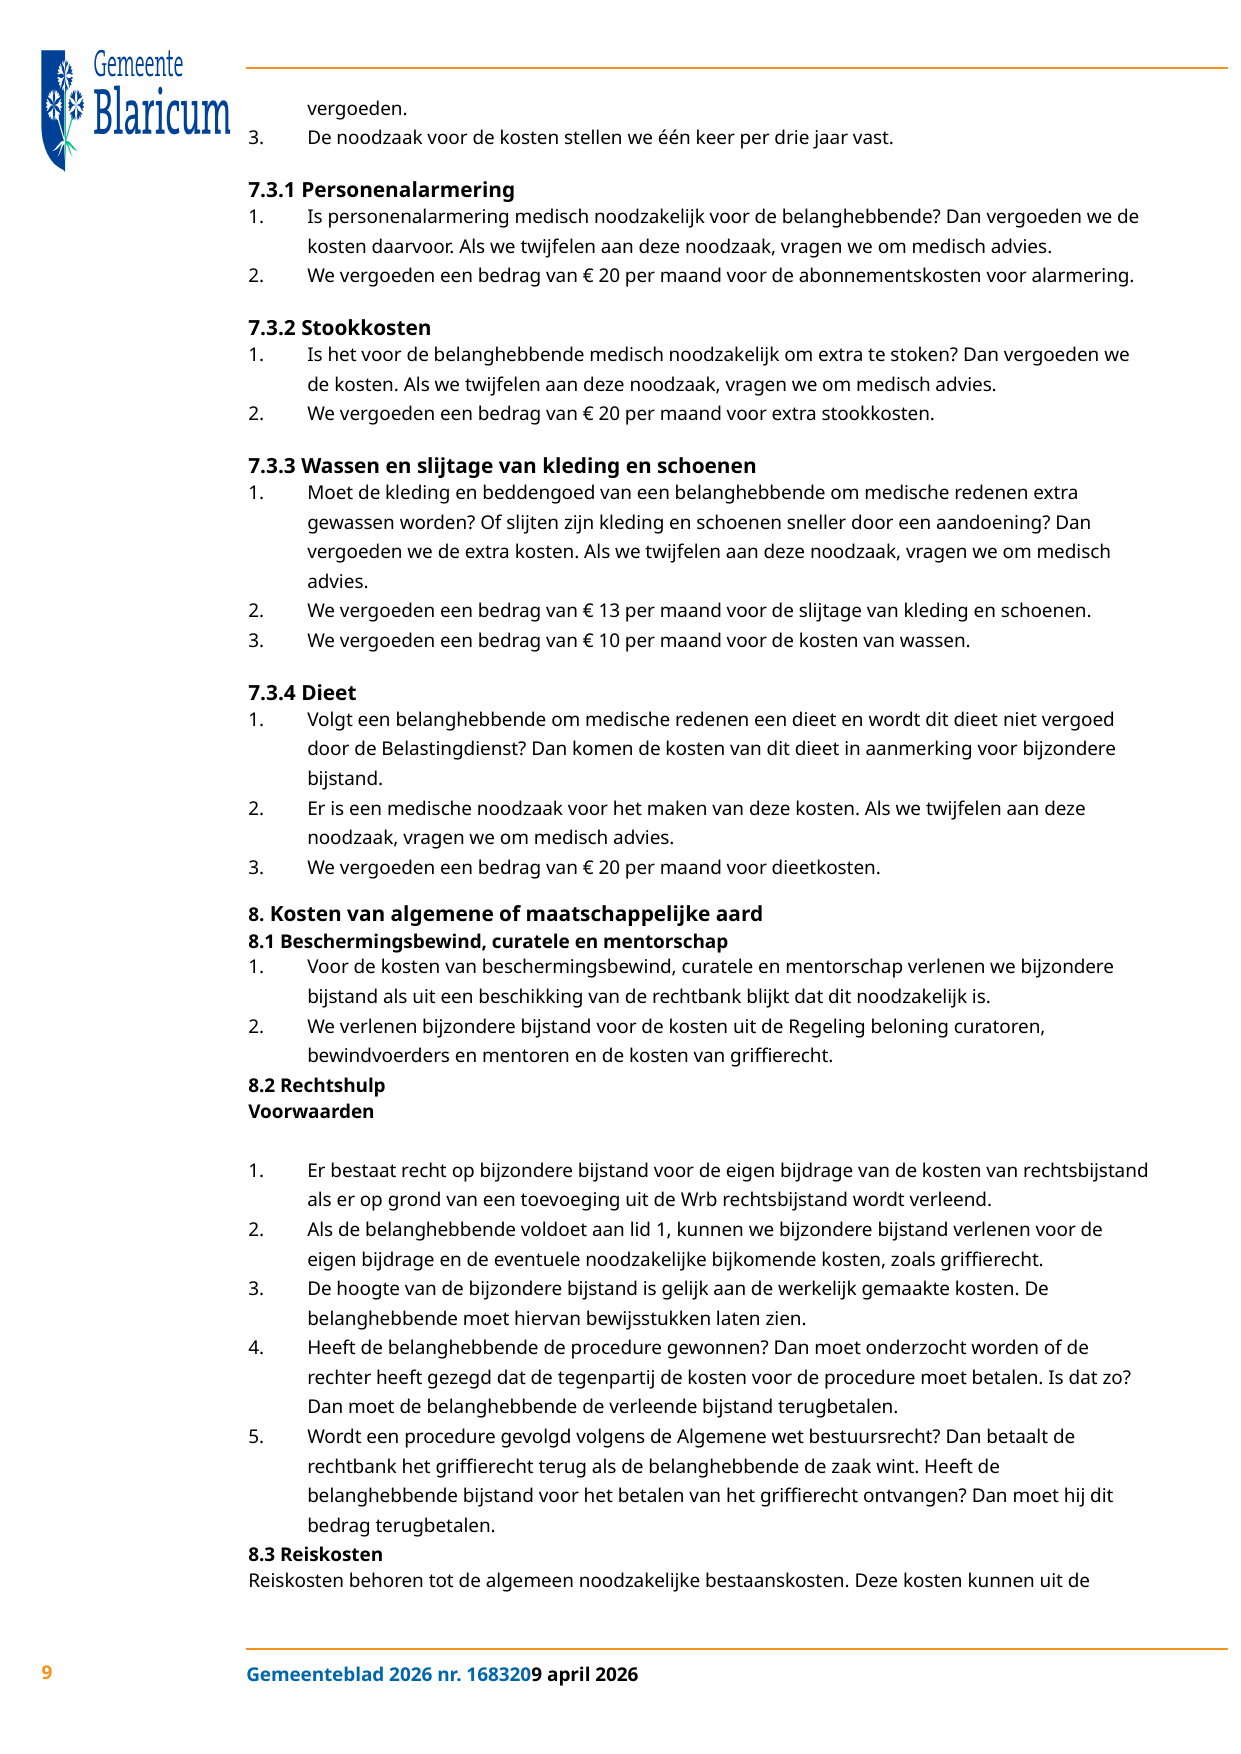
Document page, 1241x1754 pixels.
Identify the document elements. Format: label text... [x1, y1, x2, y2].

list Moet de kleding en beddengoed van een belanghebbende om medische redenen extra gewassen worden? Of slijten zijn kleding en schoenen sneller door een aandoening? Dan vergoeden we de extra kosten. Als we twijfelen aan deze noodzaak, vragen we om medisch advies. [248, 479, 1152, 594]
text 8.3 Reiskosten [248, 1542, 1152, 1567]
list We vergoeden een bedrag van € 20 per maand voor extra stookkosten. [248, 400, 1152, 426]
text 8. Kosten van algemene of maatschappelijke aard [248, 899, 1152, 928]
list Volgt een belanghebbende om medische redenen een dieet en wordt dit dieet niet vergoed door de Belastingdienst? Dan komen de kosten van dit dieet in aanmerking voor bijzondere bijstand. [248, 706, 1152, 791]
list De noodzaak voor de kosten stellen we één keer per drie jaar vast. [248, 124, 1152, 150]
list We vergoeden een bedrag van € 20 per maand voor dieetkosten. [248, 854, 1152, 880]
list Er is een medische noodzaak voor het maken van deze kosten. Als we twijfelen aan deze noodzaak, vragen we om medisch advies. [248, 795, 1152, 850]
text 7.3.1 Personenalarmering [248, 175, 1152, 203]
text 7.3.4 Dieet [248, 678, 1152, 706]
list Wordt een procedure gevolgd volgens de Algemene wet bestuursrecht? Dan betaalt de rechtbank het griffierecht terug als de belanghebbende de zaak wint. Heeft de belanghebbende bijstand voor het betalen van het griffierecht ontvangen? Dan moet hij dit bedrag terugbetalen. [248, 1423, 1152, 1538]
text 7.3.3 Wassen en slijtage van kleding en schoenen [248, 451, 1152, 479]
text Voorwaarden [248, 1098, 1152, 1123]
picture [41, 47, 231, 172]
text 7.3.2 Stookkosten [248, 313, 1152, 341]
list Voor de kosten van beschermingsbewind, curatele en mentorschap verlenen we bijzondere bijstand als uit een beschikking van de rechtbank blijkt dat dit noodzakelijk is. [248, 954, 1152, 1009]
list Is het voor de belanghebbende medisch noodzakelijk om extra te stoken? Dan vergoeden we de kosten. Als we twijfelen aan deze noodzaak, vragen we om medisch advies. [248, 341, 1152, 397]
list Als de belanghebbende voldoet aan lid 1, kunnen we bijzondere bijstand verlenen voor de eigen bijdrage en de eventuele noodzakelijke bijkomende kosten, zoals griffierecht. [248, 1216, 1152, 1271]
list We vergoeden een bedrag van € 20 per maand voor de abonnementskosten voor alarmering. [248, 262, 1152, 288]
text 8.2 Rechtshulp [248, 1072, 1152, 1098]
list Er bestaat recht op bijzondere bijstand voor de eigen bijdrage van de kosten van rechtsbijstand als er op grond van een toevoeging uit de Wrb rechtsbijstand wordt verleend. [248, 1157, 1152, 1212]
list We verlenen bijzondere bijstand voor de kosten uit de Regeling beloning curatoren, bewindvoerders en mentoren en de kosten van griffierecht. [248, 1013, 1152, 1068]
list We vergoeden een bedrag van € 13 per maand voor de slijtage van kleding en schoenen. [248, 598, 1152, 623]
list De hoogte van de bijzondere bijstand is gelijk aan de werkelijk gemaakte kosten. De belanghebbende moet hiervan bewijsstukken laten zien. [248, 1275, 1152, 1331]
list We vergoeden een bedrag van € 10 per maand voor de kosten van wassen. [248, 627, 1152, 653]
list Heeft de belanghebbende de procedure gewonnen? Dan moet onderzocht worden of de rechter heeft gezegd dat de tegenpartij de kosten voor de procedure moet betalen. Is dat zo? Dan moet de belanghebbende de verleende bijstand terugbetalen. [248, 1334, 1152, 1419]
text Reiskosten behoren tot de algemeen noodzakelijke bestaanskosten. Deze kosten kunnen uit de [248, 1567, 1152, 1593]
list Is personenalarmering medisch noodzakelijk voor de belanghebbende? Dan vergoeden we de kosten daarvoor. Als we twijfelen aan deze noodzaak, vragen we om medisch advies. [248, 203, 1152, 258]
text 8.1 Beschermingsbewind, curatele en mentorschap [248, 928, 1152, 954]
list vergoeden. [248, 95, 1152, 121]
